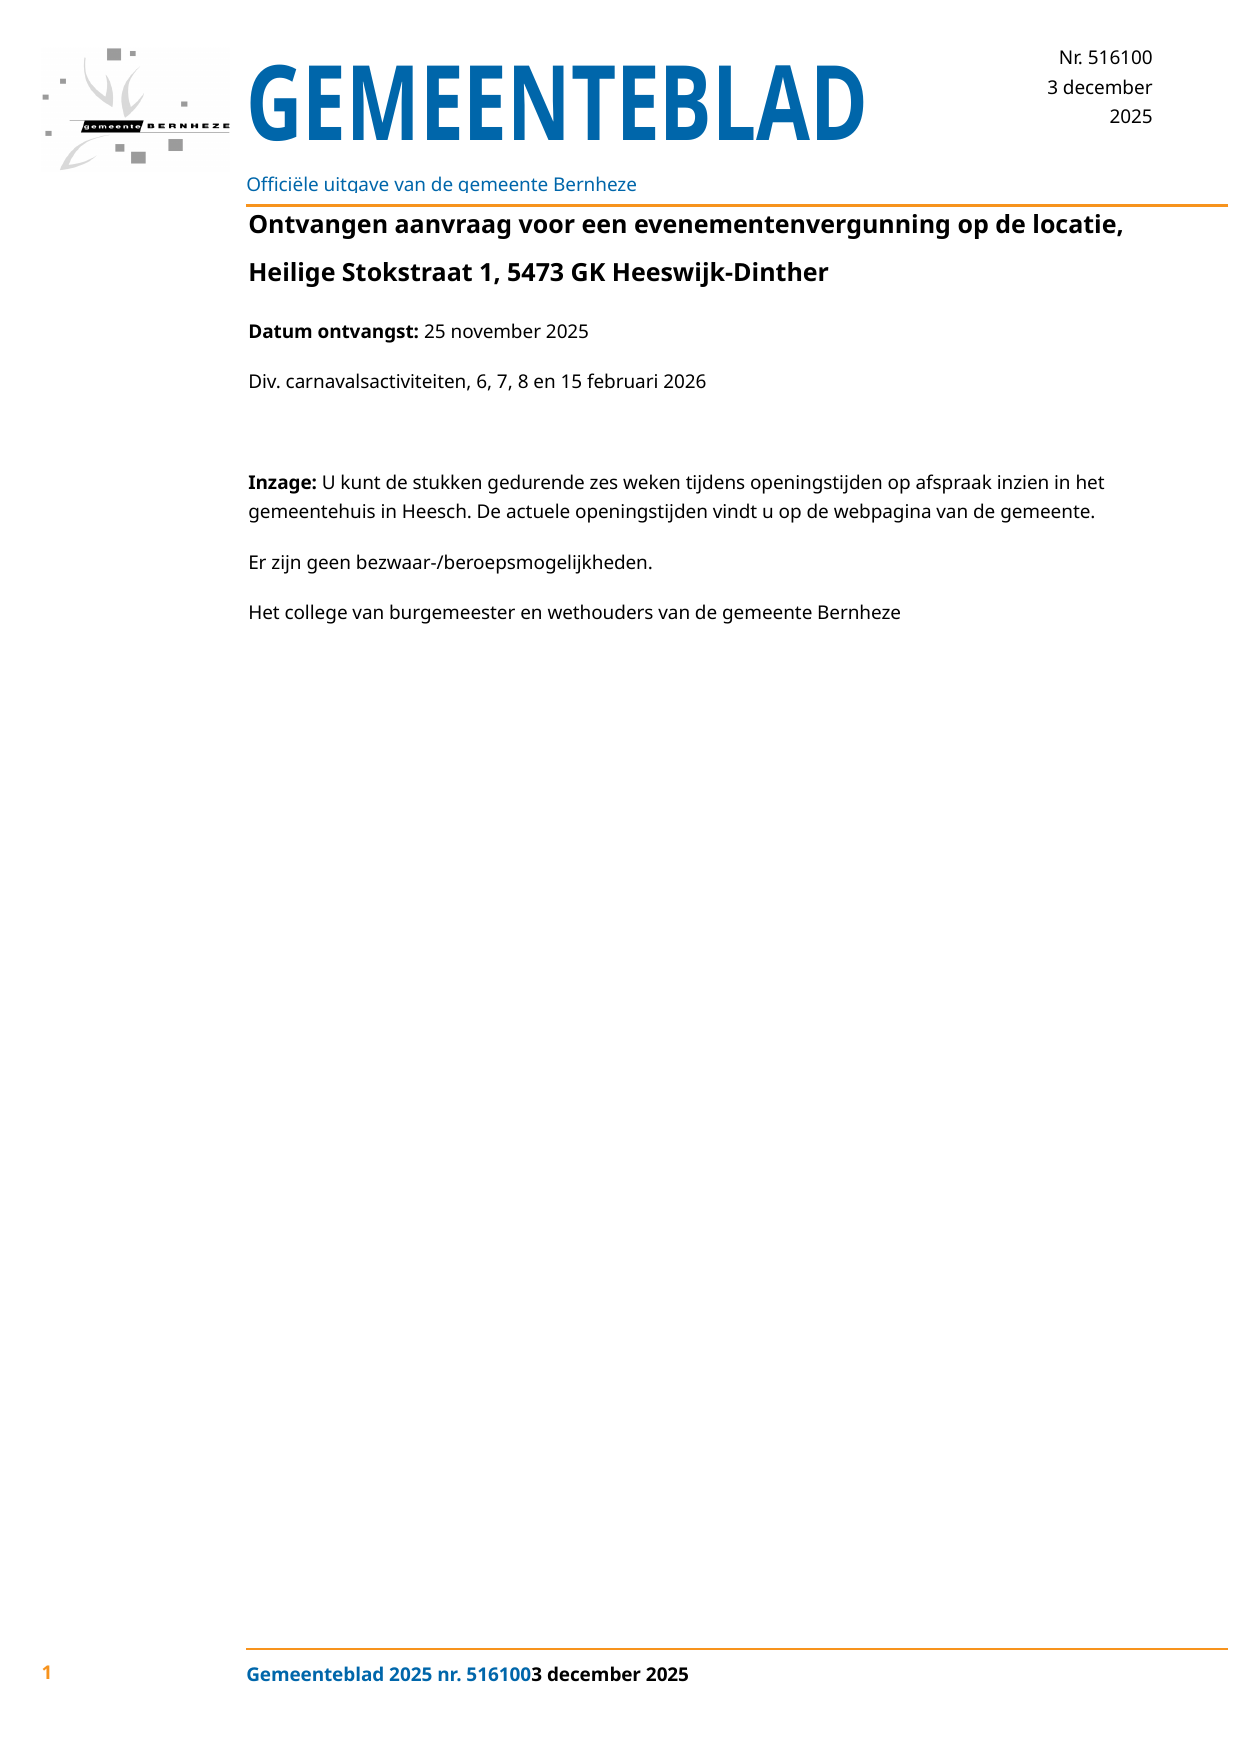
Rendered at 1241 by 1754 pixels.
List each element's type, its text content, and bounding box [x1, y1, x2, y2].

text Er zijn geen bezwaar-/beroepsmogelijkheden. [248, 549, 1152, 575]
text Div. carnavalsactiviteiten, 6, 7, 8 en 15 februari 2026 [248, 368, 1152, 394]
text Ontvangen aanvraag voor een evenementenvergunning op de locatie, Heilige Stokstraat 1, 5473 GK Heeswijk-Dinther [248, 207, 1152, 288]
text Inzage: U kunt de stukken gedurende zes weken tijdens openingstijden op afspraak inzien in het gemeentehuis in Heesch. De actuele openingstijden vindt u op de webpagina van de gemeente. [248, 469, 1152, 524]
text Datum ontvangst: 25 november 2025 [248, 318, 1152, 344]
text Het college van burgemeester en wethouders van de gemeente Bernheze [248, 599, 1152, 625]
picture [41, 47, 231, 172]
